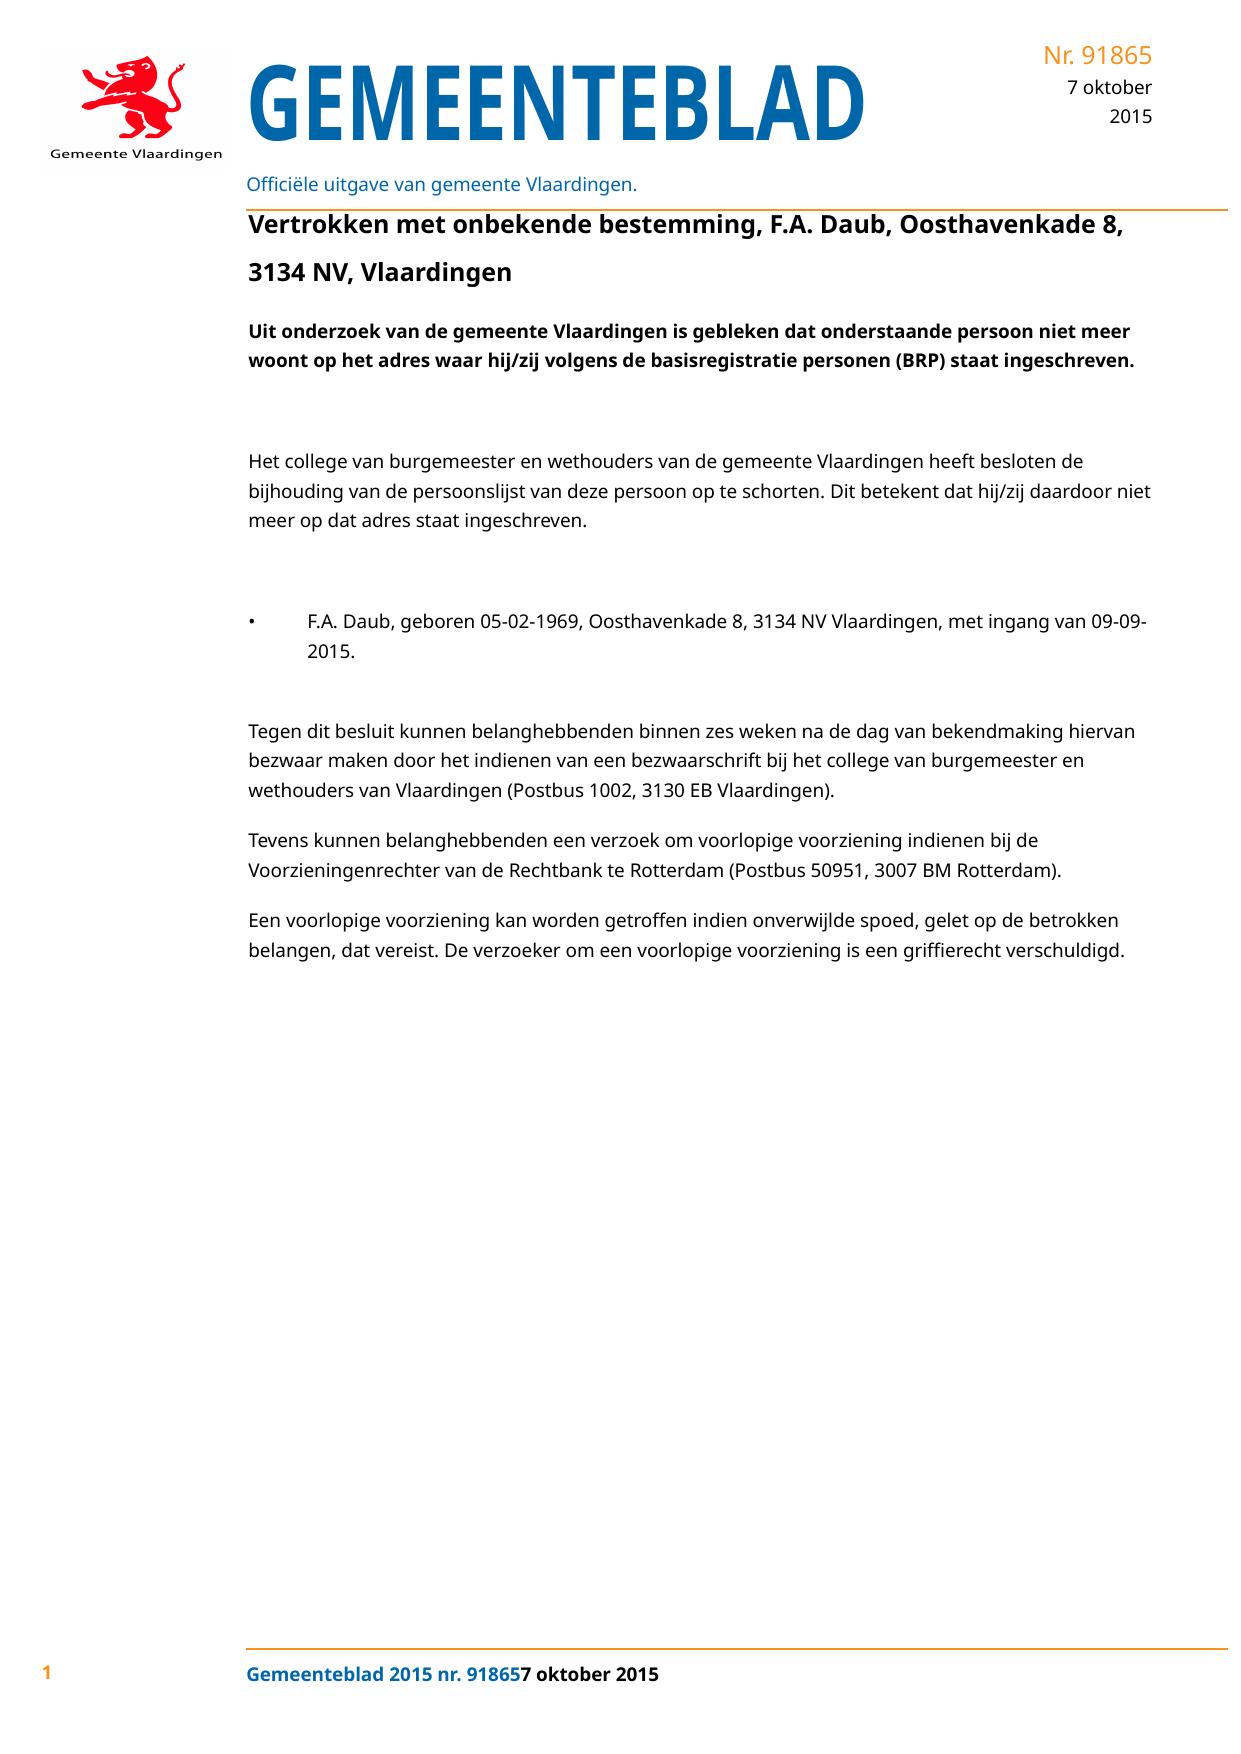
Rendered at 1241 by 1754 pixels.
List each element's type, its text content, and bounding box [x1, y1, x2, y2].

text Een voorlopige voorziening kan worden getroffen indien onverwijlde spoed, gelet op de betrokken belangen, dat vereist. De verzoeker om een voorlopige voorziening is een griffierecht verschuldigd. [248, 907, 1152, 963]
text Uit onderzoek van de gemeente Vlaardingen is gebleken dat onderstaande persoon niet meer woont op het adres waar hij/zij volgens de basisregistratie personen (BRP) staat ingeschreven. [248, 318, 1152, 373]
picture [41, 47, 231, 172]
text Het college van burgemeester en wethouders van de gemeente Vlaardingen heeft besloten de bijhouding van de persoonslijst van deze persoon op te schorten. Dit betekent dat hij/zij daardoor niet meer op dat adres staat ingeschreven. [248, 448, 1152, 533]
text Vertrokken met onbekende bestemming, F.A. Daub, Oosthavenkade 8, 3134 NV, Vlaardingen [248, 211, 1152, 288]
text Tegen dit besluit kunnen belanghebbenden binnen zes weken na de dag van bekendmaking hiervan bezwaar maken door het indienen van een bezwaarschrift bij het college van burgemeester en wethouders van Vlaardingen (Postbus 1002, 3130 EB Vlaardingen). [248, 718, 1152, 803]
text Tevens kunnen belanghebbenden een verzoek om voorlopige voorziening indienen bij de Voorzieningenrechter van de Rechtbank te Rotterdam (Postbus 50951, 3007 BM Rotterdam). [248, 827, 1152, 883]
list F.A. Daub, geboren 05-02-1969, Oosthavenkade 8, 3134 NV Vlaardingen, met ingang van 09-09-2015. [248, 608, 1152, 664]
